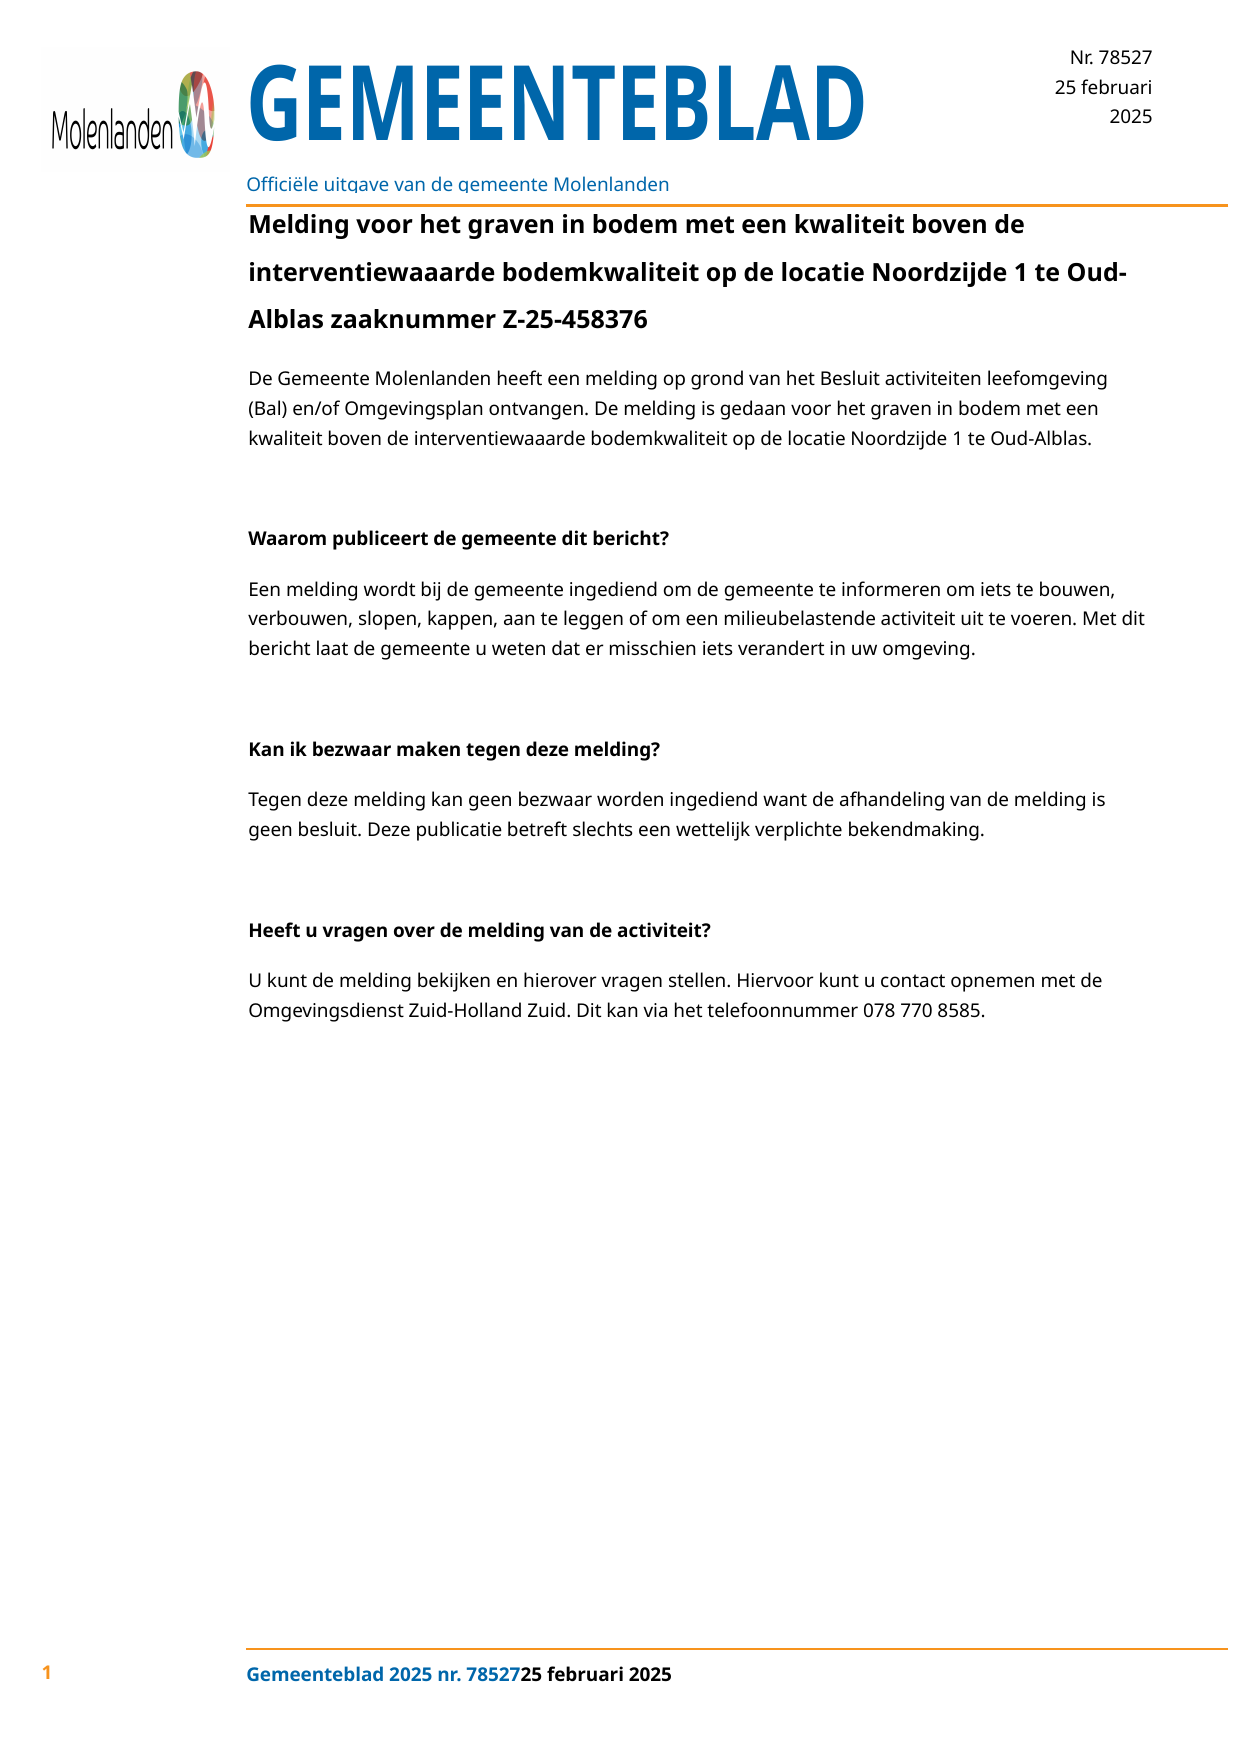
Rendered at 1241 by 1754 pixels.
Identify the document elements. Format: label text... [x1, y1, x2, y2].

text Kan ik bezwaar maken tegen deze melding? [248, 736, 1152, 762]
text De Gemeente Molenlanden heeft een melding op grond van het Besluit activiteiten leefomgeving (Bal) en/of Omgevingsplan ontvangen. De melding is gedaan voor het graven in bodem met een kwaliteit boven de interventiewaaarde bodemkwaliteit op de locatie Noordzijde 1 te Oud-Alblas. [248, 366, 1152, 450]
text Heeft u vragen over de melding van de activiteit? [248, 917, 1152, 942]
text Waarom publiceert de gemeente dit bericht? [248, 526, 1152, 551]
text Melding voor het graven in bodem met een kwaliteit boven de interventiewaaarde bodemkwaliteit op de locatie Noordzijde 1 te Oud-Alblas zaaknummer Z-25-458376 [248, 207, 1152, 336]
text Een melding wordt bij de gemeente ingediend om de gemeente te informeren om iets te bouwen, verbouwen, slopen, kappen, aan te leggen of om een milieubelastende activiteit uit te voeren. Met dit bericht laat de gemeente u weten dat er misschien iets verandert in uw omgeving. [248, 576, 1152, 661]
text Tegen deze melding kan geen bezwaar worden ingediend want de afhandeling van de melding is geen besluit. Deze publicatie betreft slechts een wettelijk verplichte bekendmaking. [248, 786, 1152, 842]
text U kunt de melding bekijken en hierover vragen stellen. Hiervoor kunt u contact opnemen met de Omgevingsdienst Zuid-Holland Zuid. Dit kan via het telefoonnummer 078 770 8585. [248, 967, 1152, 1022]
picture [41, 47, 231, 172]
